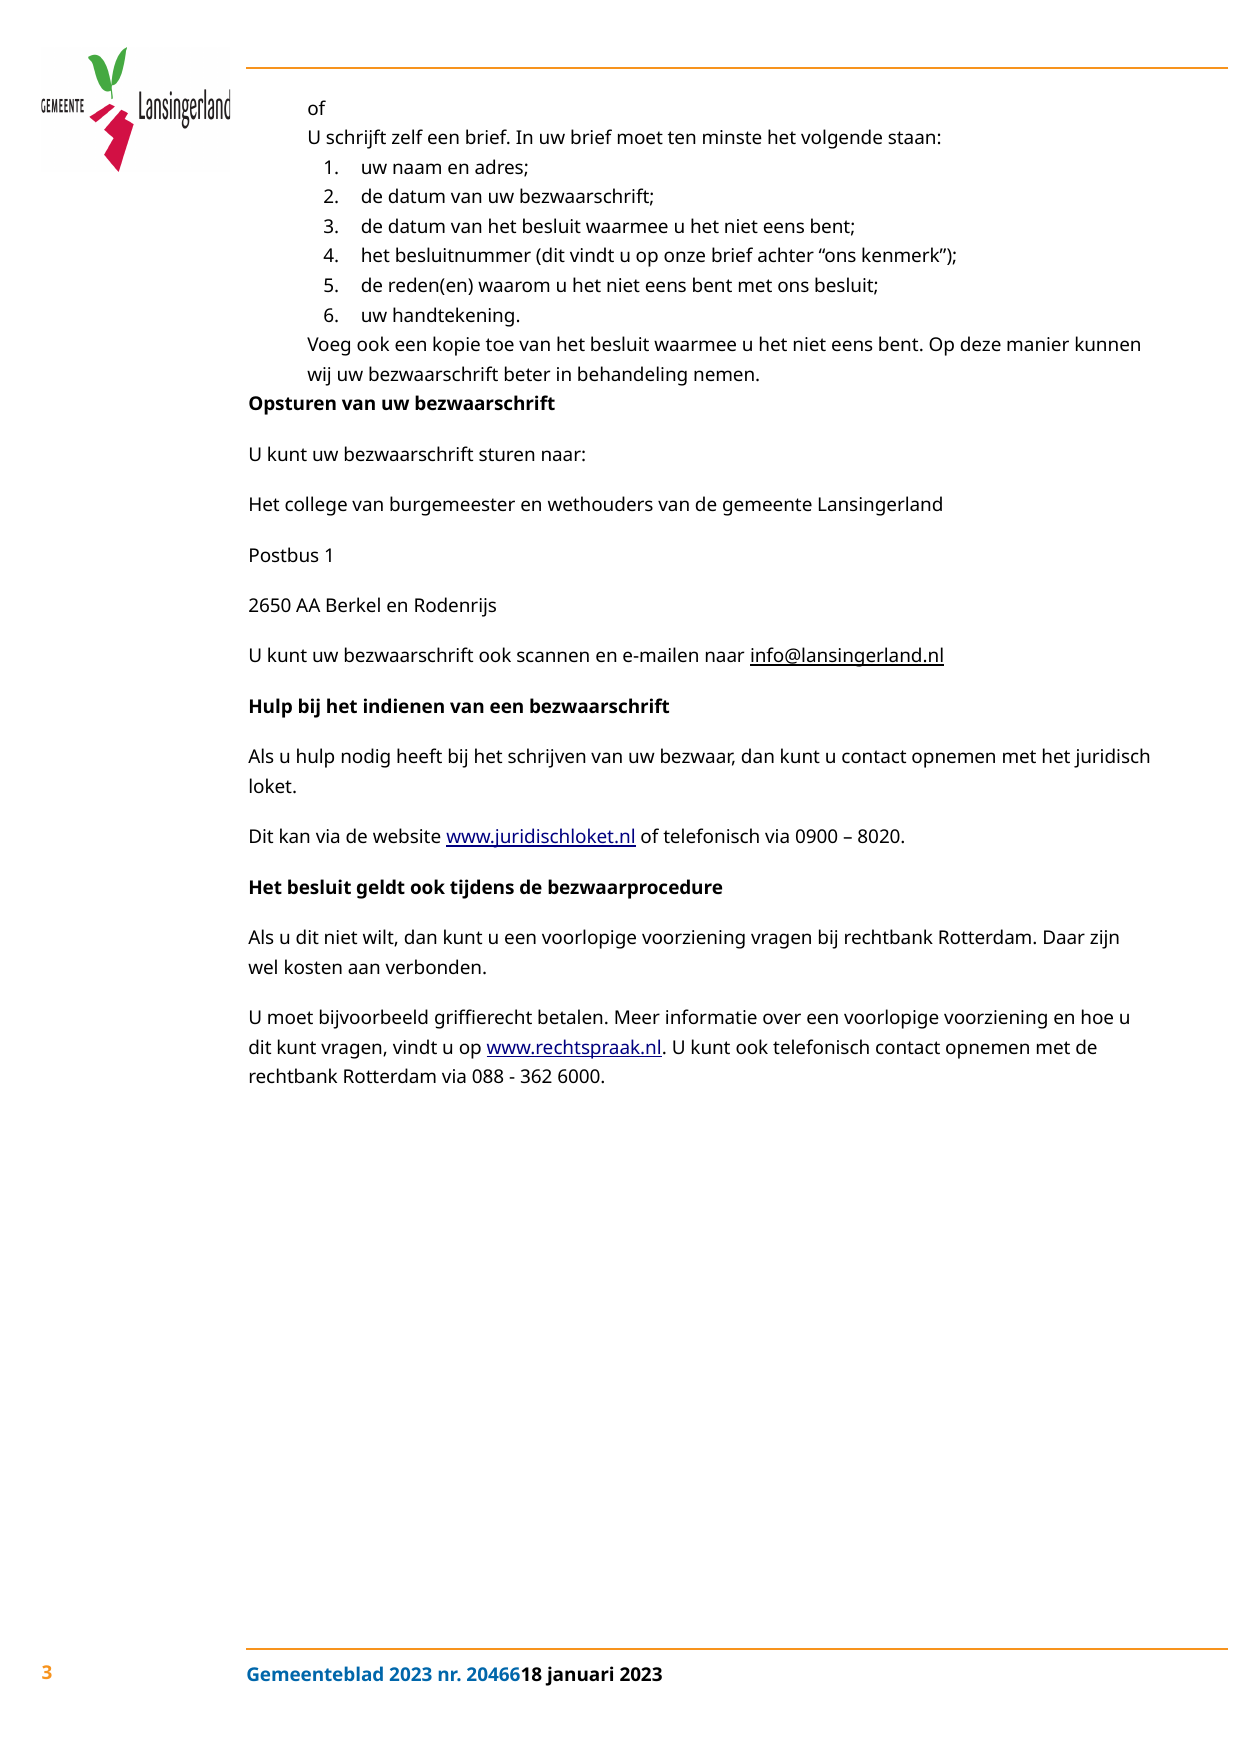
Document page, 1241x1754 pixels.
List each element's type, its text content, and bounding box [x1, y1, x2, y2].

text Hulp bij het indienen van een bezwaarschrift [248, 693, 1152, 719]
text U kunt uw bezwaarschrift ook scannen en e-mailen naar info@lansingerland.nl [248, 643, 1152, 668]
list de datum van het besluit waarmee u het niet eens bent; [323, 213, 1152, 239]
picture [41, 47, 231, 172]
text 2650 AA Berkel en Rodenrijs [248, 592, 1152, 618]
list de datum van uw bezwaarschrift; [323, 183, 1152, 209]
list het besluitnummer (dit vindt u op onze brief achter “ons kenmerk”); [323, 243, 1152, 268]
list U schrijft zelf een brief. In uw brief moet ten minste het volgende staan: [248, 124, 1152, 150]
text Het college van burgemeester en wethouders van de gemeente Lansingerland [248, 491, 1152, 517]
text Het besluit geldt ook tijdens de bezwaarprocedure [248, 874, 1152, 900]
text U kunt uw bezwaarschrift sturen naar: [248, 441, 1152, 467]
text Dit kan via de website www.juridischloket.nl of telefonisch via 0900 – 8020. [248, 823, 1152, 849]
text Als u hulp nodig heeft bij het schrijven van uw bezwaar, dan kunt u contact opnemen met het juridisch loket. [248, 743, 1152, 799]
text Als u dit niet wilt, dan kunt u een voorlopige voorziening vragen bij rechtbank Rotterdam. Daar zijn wel kosten aan verbonden. [248, 924, 1152, 980]
list Voeg ook een kopie toe van het besluit waarmee u het niet eens bent. Op deze manier kunnen wij uw bezwaarschrift beter in behandeling nemen. [248, 331, 1152, 387]
text U moet bijvoorbeeld griffierecht betalen. Meer informatie over een voorlopige voorziening en hoe u dit kunt vragen, vindt u op www.rechtspraak.nl. U kunt ook telefonisch contact opnemen met de rechtbank Rotterdam via 088 - 362 6000. [248, 1004, 1152, 1089]
list uw handtekening. [323, 302, 1152, 328]
list de reden(en) waarom u het niet eens bent met ons besluit; [323, 272, 1152, 298]
list uw naam en adres; [323, 154, 1152, 180]
list of [248, 95, 1152, 121]
text Postbus 1 [248, 542, 1152, 568]
text Opsturen van uw bezwaarschrift [248, 391, 1152, 416]
